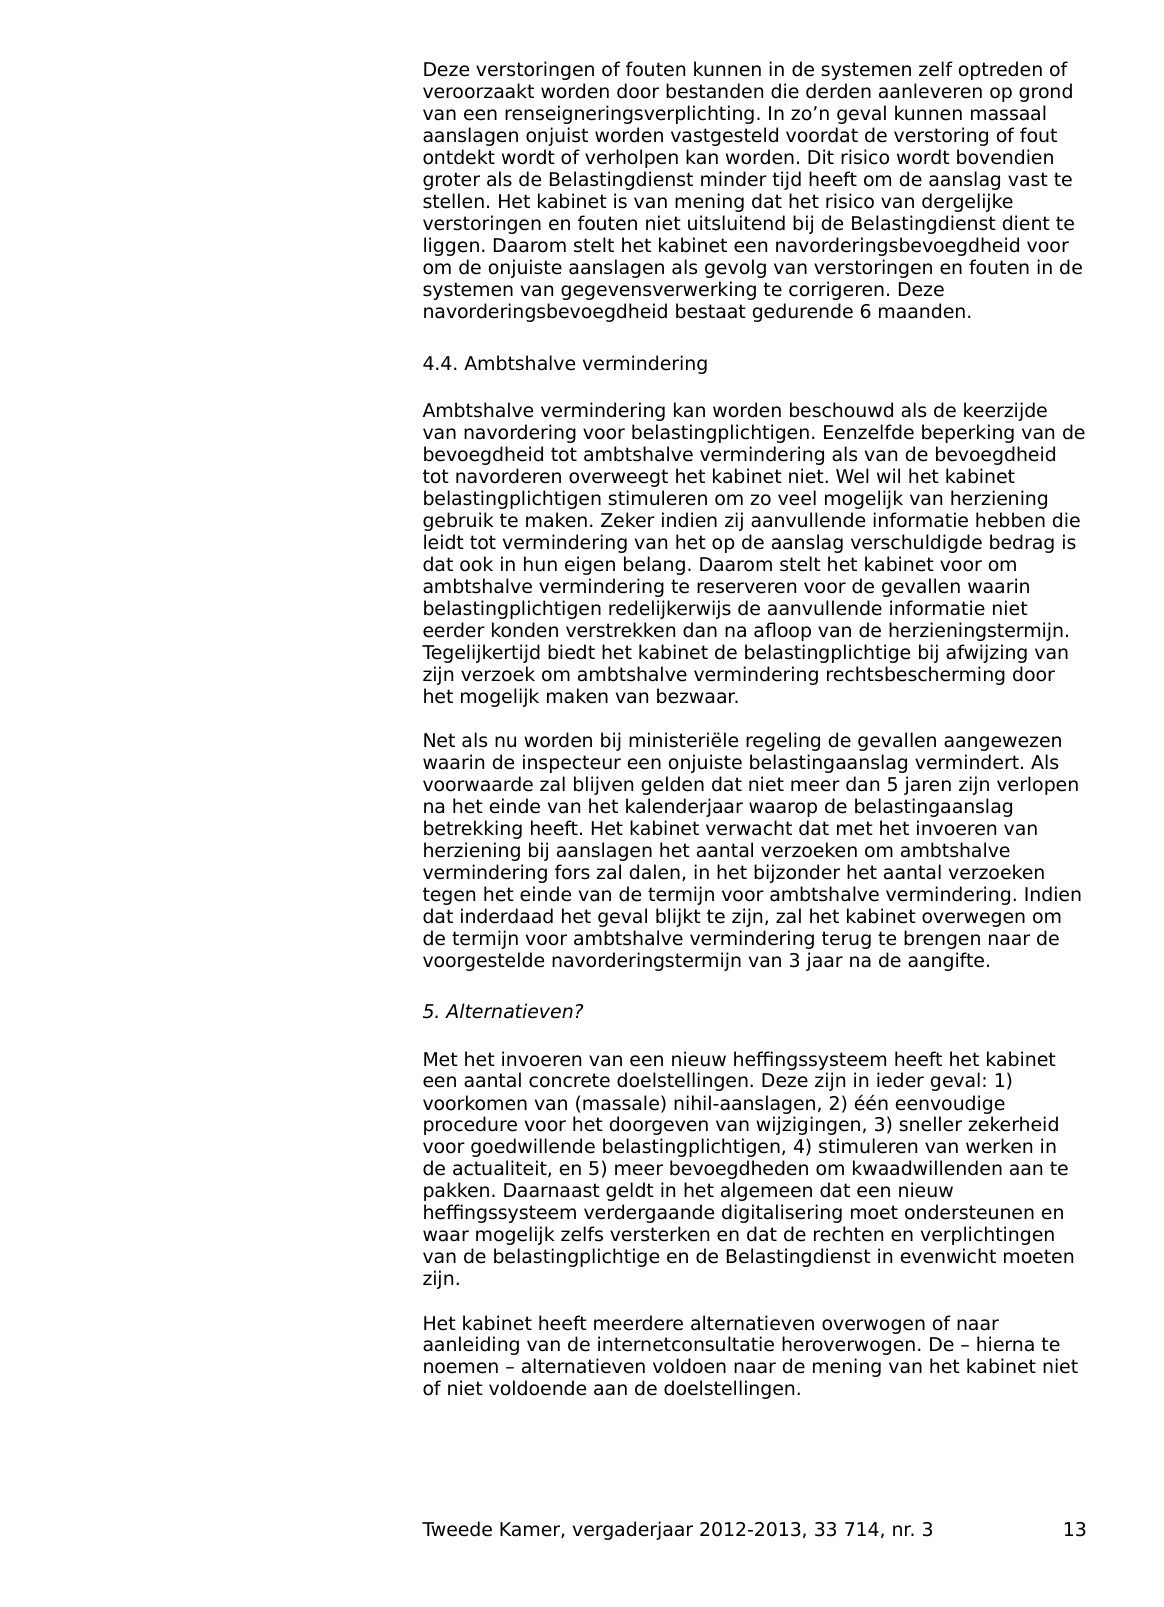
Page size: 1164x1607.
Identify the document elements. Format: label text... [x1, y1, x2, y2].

text Met het invoeren van een nieuw heffingssysteem heeft het kabinet een aantal concrete doelstellingen. Deze zijn in ieder geval: 1) voorkomen van (massale) nihil-aanslagen, 2) één eenvoudige procedure voor het doorgeven van wijzigingen, 3) sneller zekerheid voor goedwillende belastingplichtigen, 4) stimuleren van werken in de actualiteit, en 5) meer bevoegdheden om kwaadwillenden aan te pakken. Daarnaast geldt in het algemeen dat een nieuw heffingssysteem verdergaande digitalisering moet ondersteunen en waar mogelijk zelfs versterken en dat de rechten en verplichtingen van de belastingplichtige en de Belastingdienst in evenwicht moeten zijn. [422, 1048, 1087, 1290]
subtitle 5. Alternatieven? [422, 1001, 1087, 1023]
subtitle 4.4. Ambtshalve vermindering [422, 353, 1087, 375]
text Net als nu worden bij ministeriële regeling de gevallen aangewezen waarin de inspecteur een onjuiste belastingaanslag vermindert. Als voorwaarde zal blijven gelden dat niet meer dan 5 jaren zijn verlopen na het einde van het kalenderjaar waarop de belastingaanslag betrekking heeft. Het kabinet verwacht dat met het invoeren van herziening bij aanslagen het aantal verzoeken om ambtshalve vermindering fors zal dalen, in het bijzonder het aantal verzoeken tegen het einde van de termijn voor ambtshalve vermindering. Indien dat inderdaad het geval blijkt te zijn, zal het kabinet overwegen om de termijn voor ambtshalve vermindering terug te brengen naar de voorgestelde navorderingstermijn van 3 jaar na de aangifte. [422, 730, 1087, 971]
text Het kabinet heeft meerdere alternatieven overwogen of naar aanleiding van de internetconsultatie heroverwogen. De – hierna te noemen – alternatieven voldoen naar de mening van het kabinet niet of niet voldoende aan de doelstellingen. [422, 1312, 1087, 1400]
text Deze verstoringen of fouten kunnen in de systemen zelf optreden of veroorzaakt worden door bestanden die derden aanleveren op grond van een renseigneringsverplichting. In zo’n geval kunnen massaal aanslagen onjuist worden vastgesteld voordat de verstoring of fout ontdekt wordt of verholpen kan worden. Dit risico wordt bovendien groter als de Belastingdienst minder tijd heeft om de aanslag vast te stellen. Het kabinet is van mening dat het risico van dergelijke verstoringen en fouten niet uitsluitend bij de Belastingdienst dient te liggen. Daarom stelt het kabinet een navorderingsbevoegdheid voor om de onjuiste aanslagen als gevolg van verstoringen en fouten in de systemen van gegevensverwerking te corrigeren. Deze navorderingsbevoegdheid bestaat gedurende 6 maanden. [422, 59, 1087, 323]
text Ambtshalve vermindering kan worden beschouwd als de keerzijde van navordering voor belastingplichtigen. Eenzelfde beperking van de bevoegdheid tot ambtshalve vermindering als van de bevoegdheid tot navorderen overweegt het kabinet niet. Wel wil het kabinet belastingplichtigen stimuleren om zo veel mogelijk van herziening gebruik te maken. Zeker indien zij aanvullende informatie hebben die leidt tot vermindering van het op de aanslag verschuldigde bedrag is dat ook in hun eigen belang. Daarom stelt het kabinet voor om ambtshalve vermindering te reserveren voor de gevallen waarin belastingplichtigen redelijkerwijs de aanvullende informatie niet eerder konden verstrekken dan na afloop van de herzieningstermijn. Tegelijkertijd biedt het kabinet de belastingplichtige bij afwijzing van zijn verzoek om ambtshalve vermindering rechtsbescherming door het mogelijk maken van bezwaar. [422, 400, 1087, 707]
